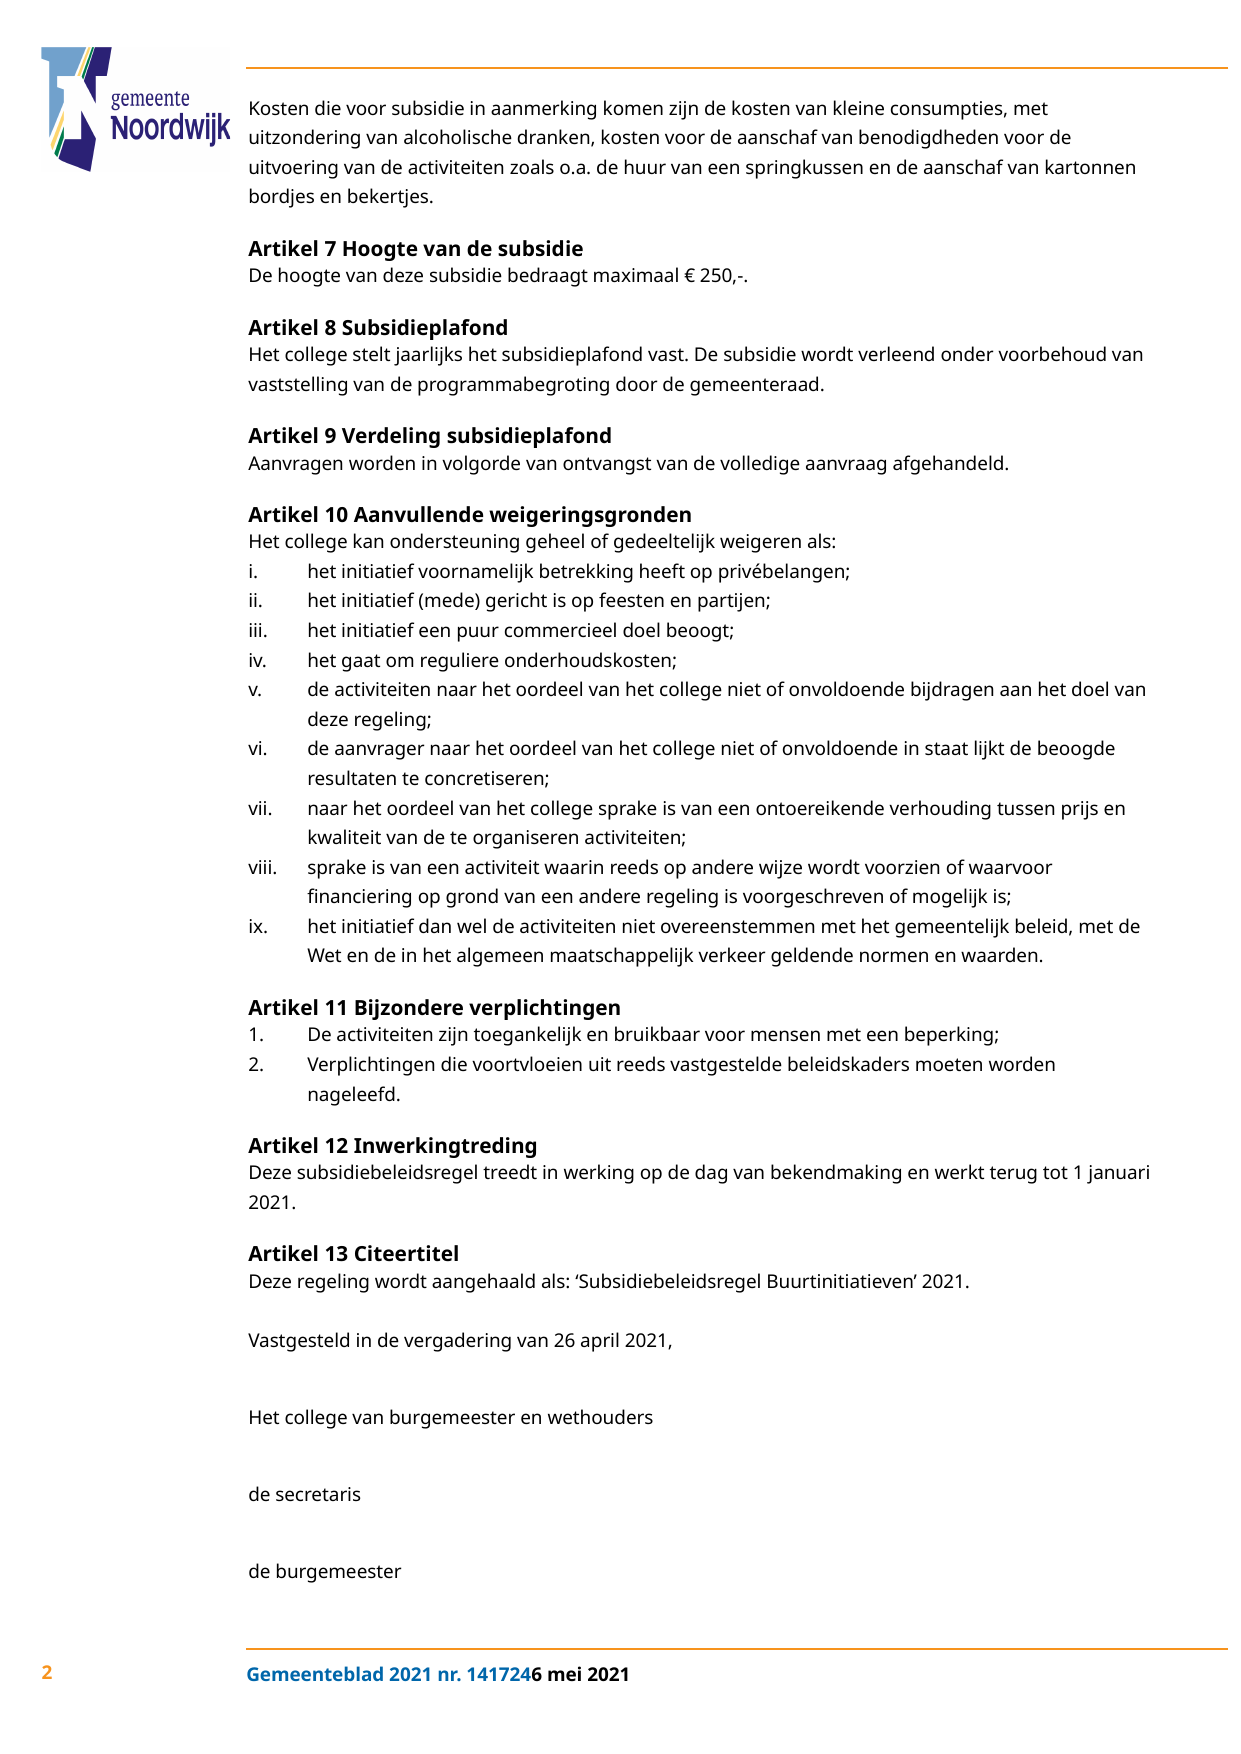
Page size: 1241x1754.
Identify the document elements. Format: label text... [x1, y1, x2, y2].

list het initiatief een puur commercieel doel beoogt; [248, 617, 1152, 643]
text Artikel 13 Citeertitel [248, 1239, 1152, 1268]
text Het college kan ondersteuning geheel of gedeeltelijk weigeren als: [248, 528, 1152, 554]
list sprake is van een activiteit waarin reeds op andere wijze wordt voorzien of waarvoor financiering op grond van een andere regeling is voorgeschreven of mogelijk is; [248, 854, 1152, 909]
text Artikel 8 Subsidieplafond [248, 313, 1152, 341]
list het initiatief (mede) gericht is op feesten en partijen; [248, 588, 1152, 613]
text De hoogte van deze subsidie bedraagt maximaal € 250,-. [248, 262, 1152, 288]
text Kosten die voor subsidie in aanmerking komen zijn de kosten van kleine consumpties, met uitzondering van alcoholische dranken, kosten voor de aanschaf van benodigdheden voor de uitvoering van de activiteiten zoals o.a. de huur van een springkussen en de aanschaf van kartonnen bordjes en bekertjes. [248, 95, 1152, 209]
list het gaat om reguliere onderhoudskosten; [248, 647, 1152, 673]
text Artikel 10 Aanvullende weigeringsgronden [248, 500, 1152, 528]
text Artikel 11 Bijzondere verplichtingen [248, 993, 1152, 1022]
text Artikel 7 Hoogte van de subsidie [248, 234, 1152, 262]
list de activiteiten naar het oordeel van het college niet of onvoldoende bijdragen aan het doel van deze regeling; [248, 676, 1152, 732]
text Het college stelt jaarlijks het subsidieplafond vast. De subsidie wordt verleend onder voorbehoud van vaststelling van de programmabegroting door de gemeenteraad. [248, 341, 1152, 397]
text Aanvragen worden in volgorde van ontvangst van de volledige aanvraag afgehandeld. [248, 450, 1152, 475]
text Artikel 9 Verdeling subsidieplafond [248, 421, 1152, 450]
text Het college van burgemeester en wethouders [248, 1404, 1152, 1430]
text de burgemeester [248, 1559, 1152, 1584]
text de secretaris [248, 1482, 1152, 1507]
list De activiteiten zijn toegankelijk en bruikbaar voor mensen met een beperking; [248, 1022, 1152, 1047]
list Verplichtingen die voortvloeien uit reeds vastgestelde beleidskaders moeten worden nageleefd. [248, 1051, 1152, 1106]
list naar het oordeel van het college sprake is van een ontoereikende verhouding tussen prijs en kwaliteit van de te organiseren activiteiten; [248, 795, 1152, 850]
picture [41, 47, 231, 172]
text Deze subsidiebeleidsregel treedt in werking op de dag van bekendmaking en werkt terug tot 1 januari 2021. [248, 1159, 1152, 1215]
text Artikel 12 Inwerkingtreding [248, 1131, 1152, 1159]
text Deze regeling wordt aangehaald als: ‘Subsidiebeleidsregel Buurtinitiatieven’ 2021. [248, 1268, 1152, 1294]
list het initiatief voornamelijk betrekking heeft op privébelangen; [248, 558, 1152, 584]
list de aanvrager naar het oordeel van het college niet of onvoldoende in staat lijkt de beoogde resultaten te concretiseren; [248, 736, 1152, 791]
list het initiatief dan wel de activiteiten niet overeenstemmen met het gemeentelijk beleid, met de Wet en de in het algemeen maatschappelijk verkeer geldende normen en waarden. [248, 913, 1152, 968]
text Vastgesteld in de vergadering van 26 april 2021, [248, 1327, 1152, 1353]
